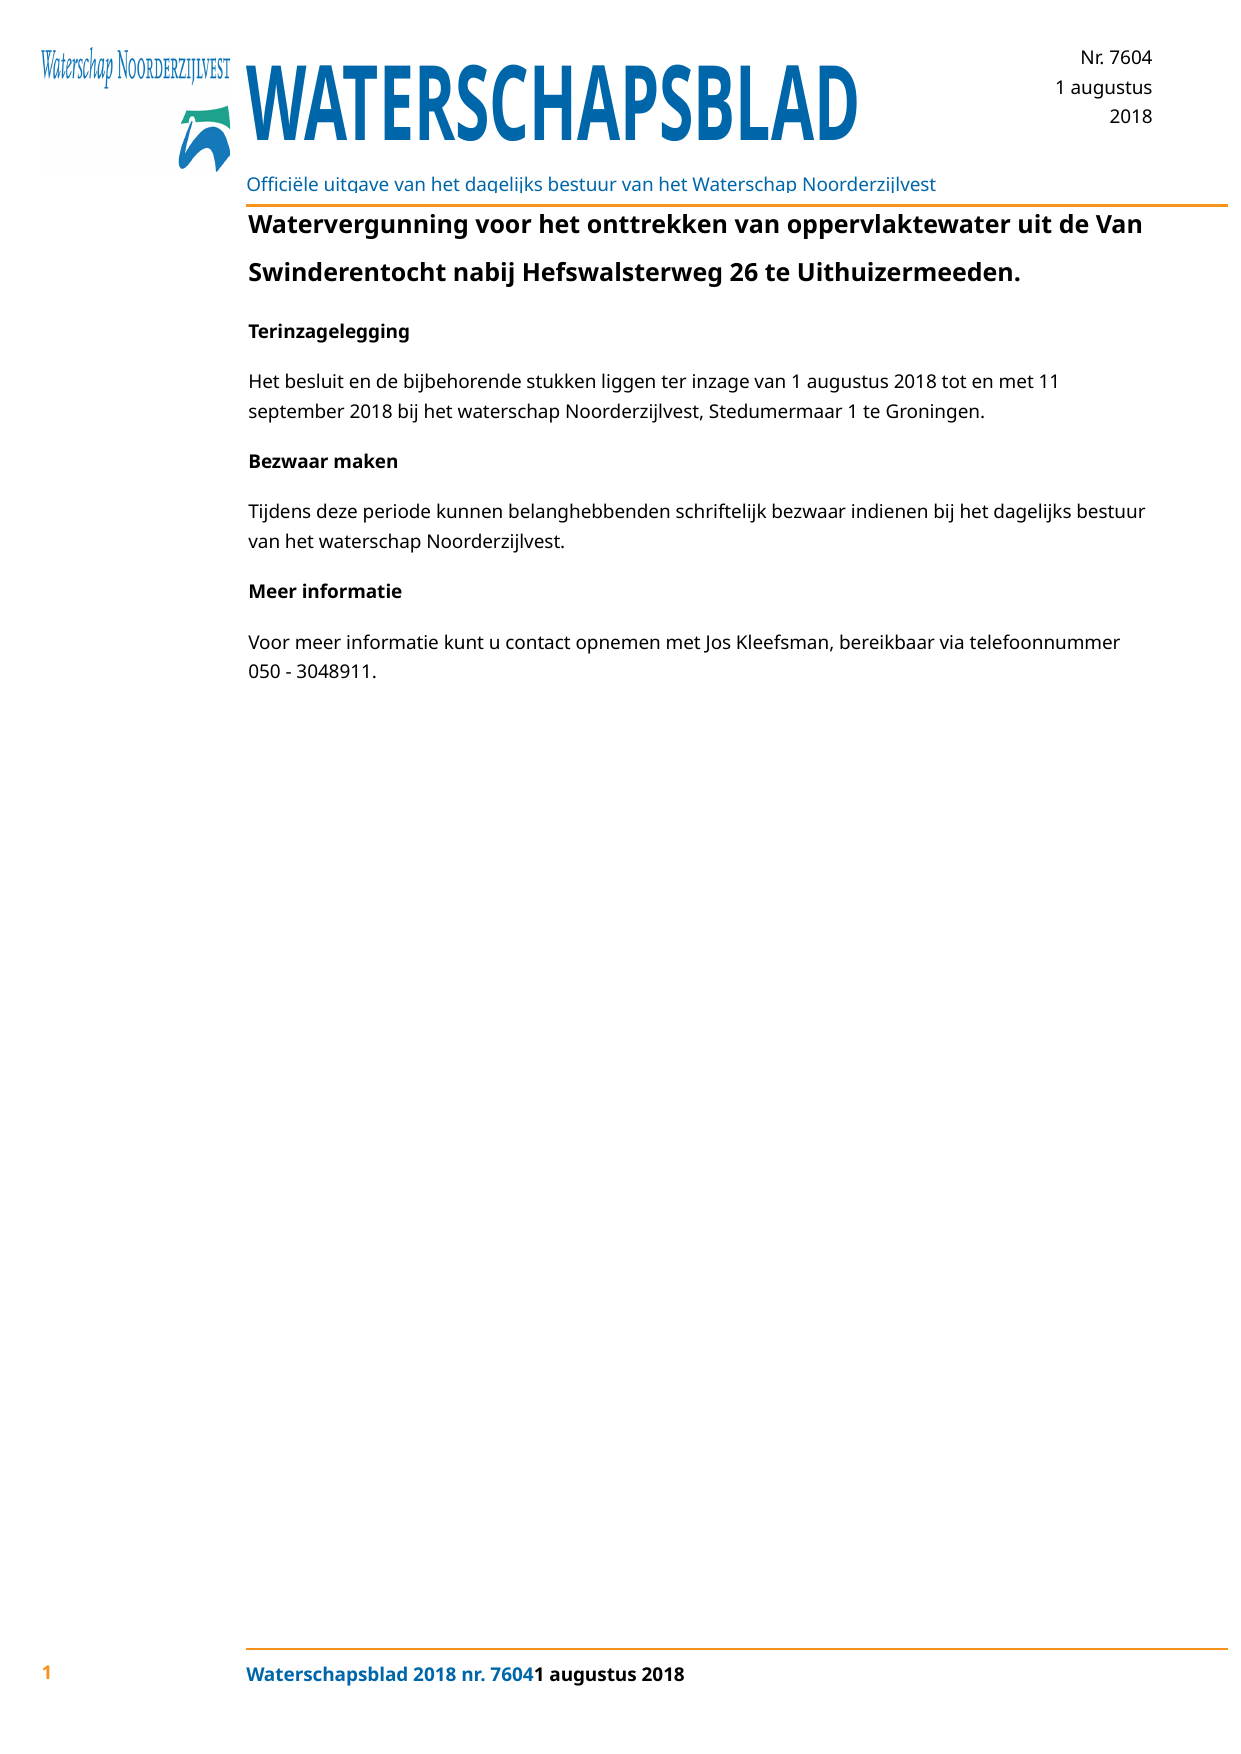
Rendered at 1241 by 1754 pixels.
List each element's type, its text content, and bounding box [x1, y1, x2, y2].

text Watervergunning voor het onttrekken van oppervlaktewater uit de Van Swinderentocht nabij Hefswalsterweg 26 te Uithuizermeeden. [248, 207, 1152, 288]
text Terinzagelegging [248, 318, 1152, 344]
text Meer informatie [248, 579, 1152, 604]
text Tijdens deze periode kunnen belanghebbenden schriftelijk bezwaar indienen bij het dagelijks bestuur van het waterschap Noorderzijlvest. [248, 499, 1152, 554]
picture [41, 47, 231, 172]
text Voor meer informatie kunt u contact opnemen met Jos Kleefsman, bereikbaar via telefoonnummer 050 - 3048911. [248, 629, 1152, 684]
text Het besluit en de bijbehorende stukken liggen ter inzage van 1 augustus 2018 tot en met 11 september 2018 bij het waterschap Noorderzijlvest, Stedumermaar 1 te Groningen. [248, 368, 1152, 424]
text Bezwaar maken [248, 448, 1152, 474]
